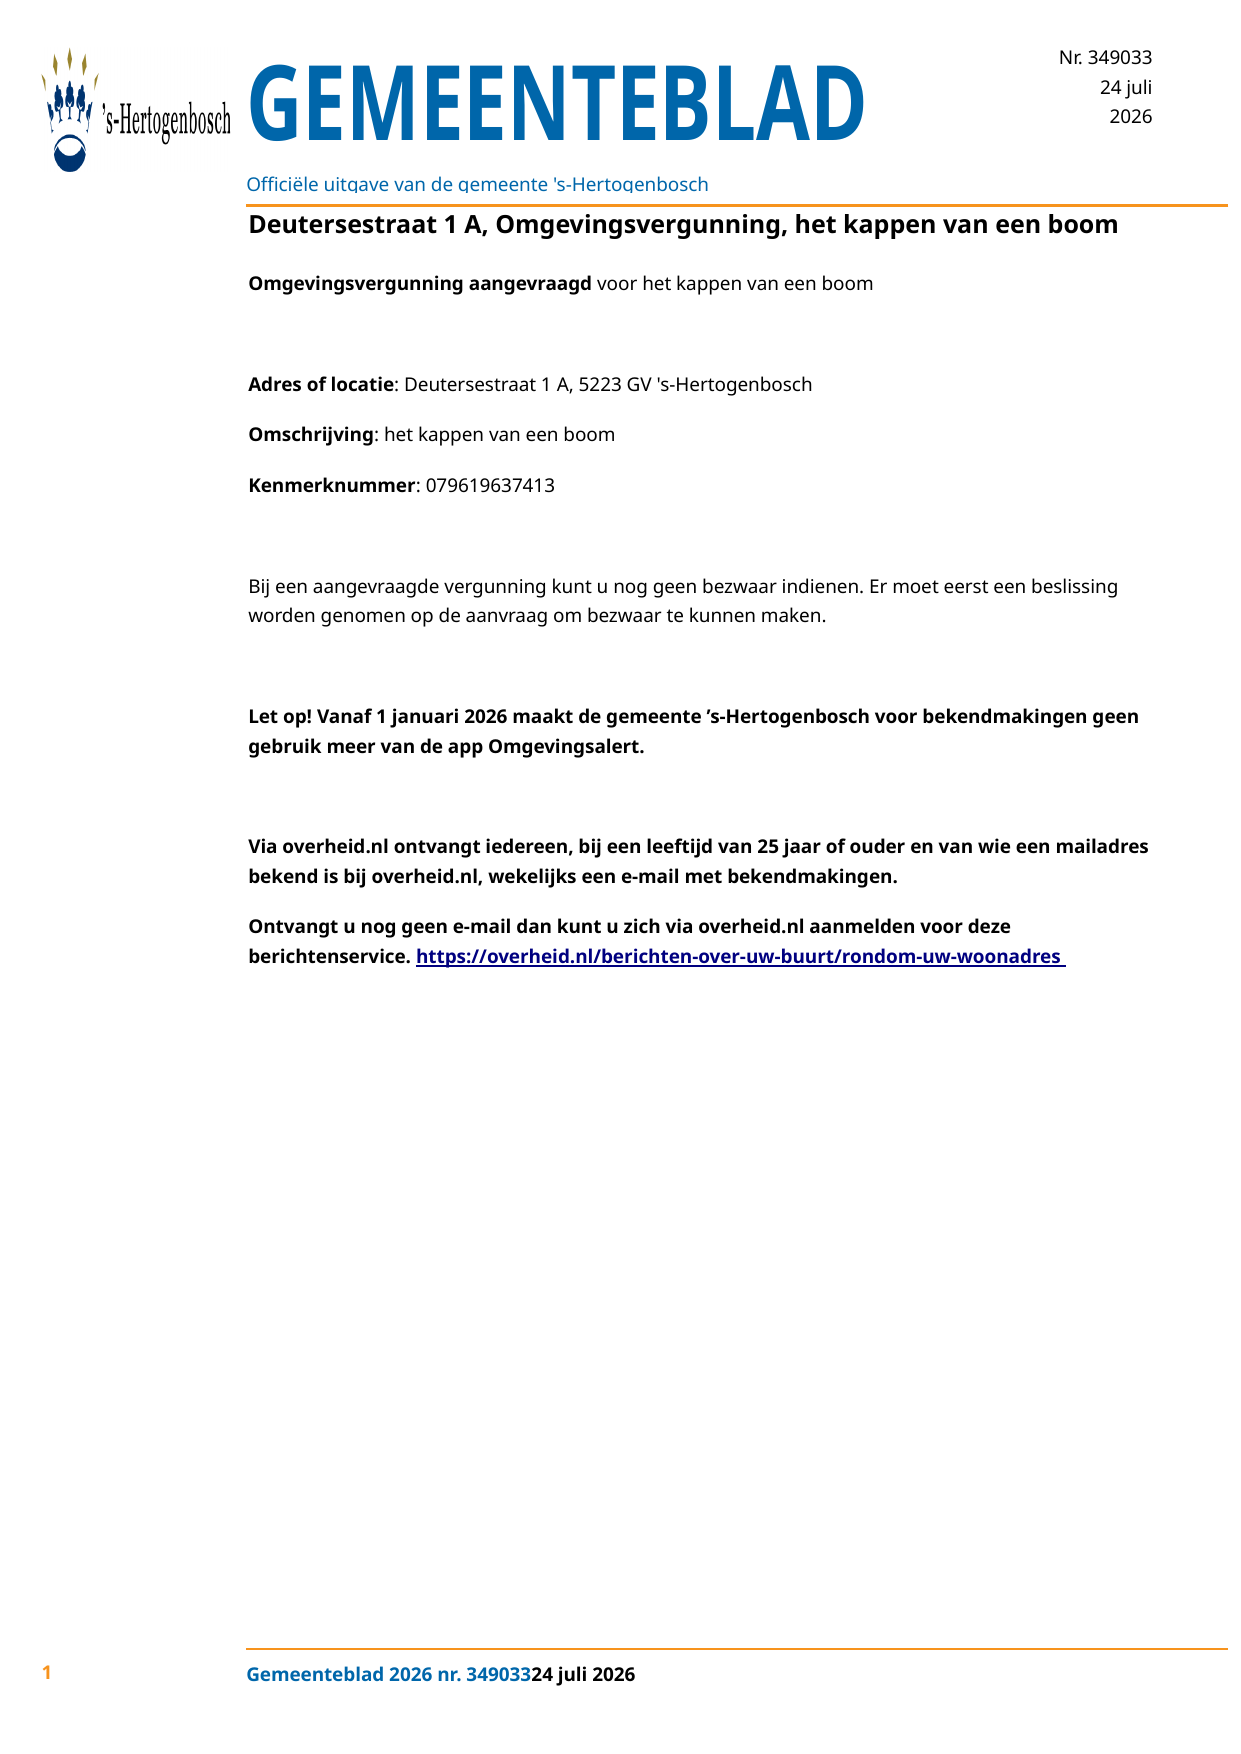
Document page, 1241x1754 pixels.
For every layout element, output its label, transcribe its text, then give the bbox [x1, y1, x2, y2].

text Omschrijving: het kappen van een boom [248, 422, 1152, 447]
text Kenmerknummer: 079619637413 [248, 472, 1152, 498]
text Omgevingsvergunning aangevraagd voor het kappen van een boom [248, 270, 1152, 296]
text Via overheid.nl ontvangt iedereen, bij een leeftijd van 25 jaar of ouder en van wie een mailadres bekend is bij overheid.nl, wekelijks een e-mail met bekendmakingen. [248, 834, 1152, 889]
text Let op! Vanaf 1 januari 2026 maakt de gemeente ’s-Hertogenbosch voor bekendmakingen geen gebruik meer van de app Omgevingsalert. [248, 703, 1152, 758]
picture [41, 47, 231, 172]
text Adres of locatie: Deutersestraat 1 A, 5223 GV 's-Hertogenbosch [248, 371, 1152, 397]
text Deutersestraat 1 A, Omgevingsvergunning, het kappen van een boom [248, 207, 1152, 241]
text Ontvangt u nog geen e-mail dan kunt u zich via overheid.nl aanmelden voor deze berichtenservice. https://overheid.nl/berichten-over-uw-buurt/rondom-uw-woonadres [248, 914, 1152, 969]
text Bij een aangevraagde vergunning kunt u nog geen bezwaar indienen. Er moet eerst een beslissing worden genomen op de aanvraag om bezwaar te kunnen maken. [248, 573, 1152, 628]
